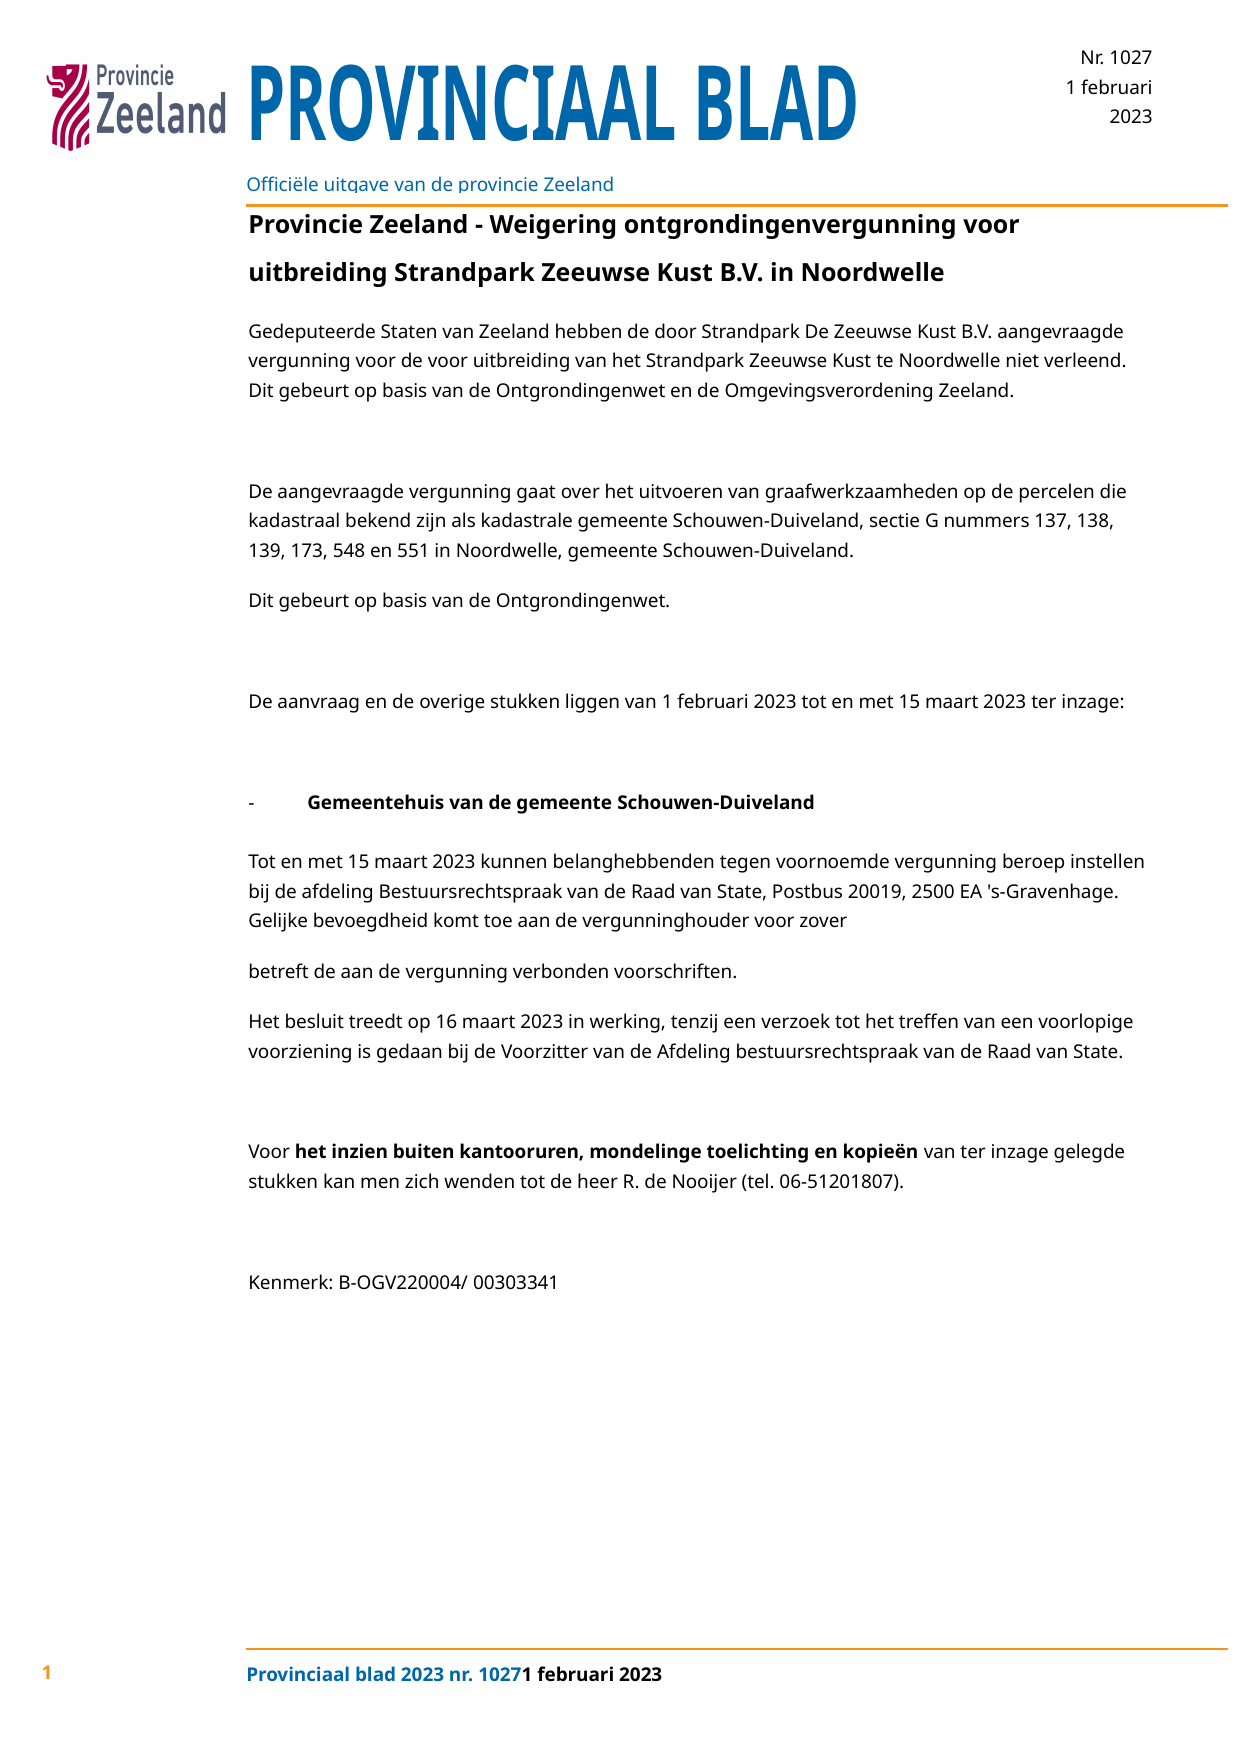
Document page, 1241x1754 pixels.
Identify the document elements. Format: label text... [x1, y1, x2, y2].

text Het besluit treedt op 16 maart 2023 in werking, tenzij een verzoek tot het treffen van een voorlopige voorziening is gedaan bij de Voorzitter van de Afdeling bestuursrechtspraak van de Raad van State. [248, 1008, 1152, 1064]
text Dit gebeurt op basis van de Ontgrondingenwet. [248, 587, 1152, 613]
list Gemeentehuis van de gemeente Schouwen-Duiveland [248, 789, 1152, 815]
text De aanvraag en de overige stukken liggen van 1 februari 2023 tot en met 15 maart 2023 ter inzage: [248, 688, 1152, 714]
text Voor het inzien buiten kantooruren, mondelinge toelichting en kopieën van ter inzage gelegde stukken kan men zich wenden tot de heer R. de Nooijer (tel. 06-51201807). [248, 1139, 1152, 1194]
text Gedeputeerde Staten van Zeeland hebben de door Strandpark De Zeeuwse Kust B.V. aangevraagde vergunning voor de voor uitbreiding van het Strandpark Zeeuwse Kust te Noordwelle niet verleend. Dit gebeurt op basis van de Ontgrondingenwet en de Omgevingsverordening Zeeland. [248, 318, 1152, 403]
text Tot en met 15 maart 2023 kunnen belanghebbenden tegen voornoemde vergunning beroep instellen bij de afdeling Bestuursrechtspraak van de Raad van State, Postbus 20019, 2500 EA 's-Gravenhage. Gelijke bevoegdheid komt toe aan de vergunninghouder voor zover [248, 848, 1152, 933]
text Kenmerk: B-OGV220004/ 00303341 [248, 1269, 1152, 1295]
text De aangevraagde vergunning gaat over het uitvoeren van graafwerkzaamheden op de percelen die kadastraal bekend zijn als kadastrale gemeente Schouwen-Duiveland, sectie G nummers 137, 138, 139, 173, 548 en 551 in Noordwelle, gemeente Schouwen-Duiveland. [248, 478, 1152, 563]
text betreft de aan de vergunning verbonden voorschriften. [248, 958, 1152, 984]
text Provincie Zeeland - Weigering ontgrondingenvergunning voor uitbreiding Strandpark Zeeuwse Kust B.V. in Noordwelle [248, 207, 1152, 288]
picture [41, 47, 231, 172]
